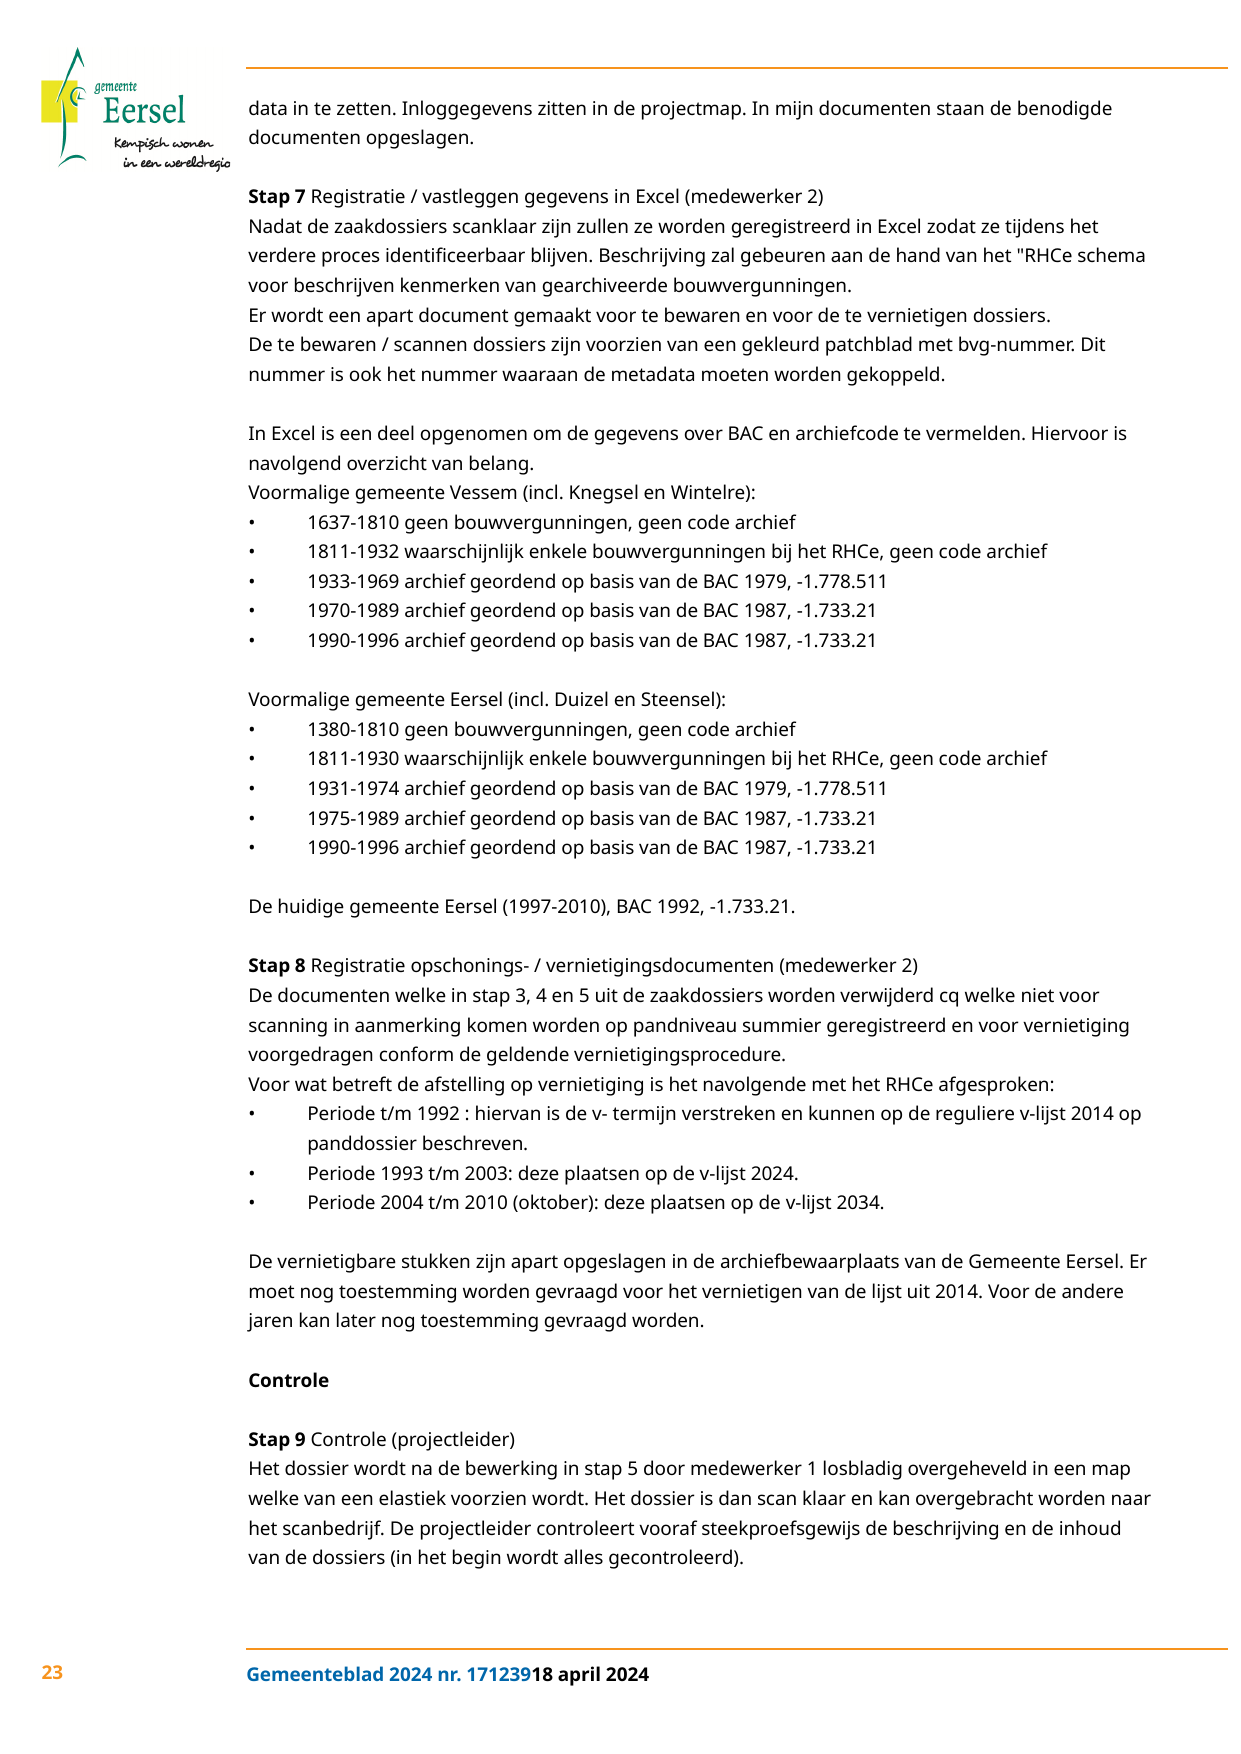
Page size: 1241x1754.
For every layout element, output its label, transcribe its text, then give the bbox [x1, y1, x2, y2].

text De documenten welke in stap 3, 4 en 5 uit de zaakdossiers worden verwijderd cq welke niet voor scanning in aanmerking komen worden op pandniveau summier geregistreerd en voor vernietiging voorgedragen conform de geldende vernietigingsprocedure. [248, 982, 1152, 1067]
list 1933-1969 archief geordend op basis van de BAC 1979, -1.778.511 [248, 568, 1152, 594]
text Stap 8 Registratie opschonings- / vernietigingsdocumenten (medewerker 2) [248, 953, 1152, 978]
text Het dossier wordt na de bewerking in stap 5 door medewerker 1 losbladig overgeheveld in een map welke van een elastiek voorzien wordt. Het dossier is dan scan klaar en kan overgebracht worden naar het scanbedrijf. De projectleider controleert vooraf steekproefsgewijs de beschrijving en de inhoud van de dossiers (in het begin wordt alles gecontroleerd). [248, 1456, 1152, 1570]
list 1637-1810 geen bouwvergunningen, geen code archief [248, 509, 1152, 535]
list 1380-1810 geen bouwvergunningen, geen code archief [248, 716, 1152, 742]
text De te bewaren / scannen dossiers zijn voorzien van een gekleurd patchblad met bvg-nummer. Dit nummer is ook het nummer waaraan de metadata moeten worden gekoppeld. [248, 331, 1152, 387]
list Periode t/m 1992 : hiervan is de v- termijn verstreken en kunnen op de reguliere v-lijst 2014 op panddossier beschreven. [248, 1101, 1152, 1156]
list 1811-1930 waarschijnlijk enkele bouwvergunningen bij het RHCe, geen code archief [248, 746, 1152, 771]
list 1811-1932 waarschijnlijk enkele bouwvergunningen bij het RHCe, geen code archief [248, 538, 1152, 564]
text Voormalige gemeente Vessem (incl. Knegsel en Wintelre): [248, 479, 1152, 505]
text Stap 7 Registratie / vastleggen gegevens in Excel (medewerker 2) [248, 183, 1152, 209]
list 1975-1989 archief geordend op basis van de BAC 1987, -1.733.21 [248, 805, 1152, 831]
text Stap 9 Controle (projectleider) [248, 1426, 1152, 1452]
text Controle [248, 1367, 1152, 1393]
text In Excel is een deel opgenomen om de gegevens over BAC en archiefcode te vermelden. Hiervoor is navolgend overzicht van belang. [248, 420, 1152, 476]
text Nadat de zaakdossiers scanklaar zijn zullen ze worden geregistreerd in Excel zodat ze tijdens het verdere proces identificeerbaar blijven. Beschrijving zal gebeuren aan de hand van het "RHCe schema voor beschrijven kenmerken van gearchiveerde bouwvergunningen. [248, 213, 1152, 298]
text Voormalige gemeente Eersel (incl. Duizel en Steensel): [248, 686, 1152, 712]
list Periode 2004 t/m 2010 (oktober): deze plaatsen op de v-lijst 2034. [248, 1189, 1152, 1215]
list 1990-1996 archief geordend op basis van de BAC 1987, -1.733.21 [248, 834, 1152, 860]
list 1970-1989 archief geordend op basis van de BAC 1987, -1.733.21 [248, 598, 1152, 623]
text Er wordt een apart document gemaakt voor te bewaren en voor de te vernietigen dossiers. [248, 302, 1152, 328]
text De vernietigbare stukken zijn apart opgeslagen in de archiefbewaarplaats van de Gemeente Eersel. Er moet nog toestemming worden gevraagd voor het vernietigen van de lijst uit 2014. Voor de andere jaren kan later nog toestemming gevraagd worden. [248, 1248, 1152, 1333]
picture [41, 47, 231, 172]
list Periode 1993 t/m 2003: deze plaatsen op de v-lijst 2024. [248, 1160, 1152, 1186]
list 1990-1996 archief geordend op basis van de BAC 1987, -1.733.21 [248, 627, 1152, 653]
text De huidige gemeente Eersel (1997-2010), BAC 1992, -1.733.21. [248, 893, 1152, 919]
text Voor wat betreft de afstelling op vernietiging is het navolgende met het RHCe afgesproken: [248, 1071, 1152, 1097]
list 1931-1974 archief geordend op basis van de BAC 1979, -1.778.511 [248, 775, 1152, 801]
text data in te zetten. Inloggegevens zitten in de projectmap. In mijn documenten staan de benodigde documenten opgeslagen. [248, 95, 1152, 150]
